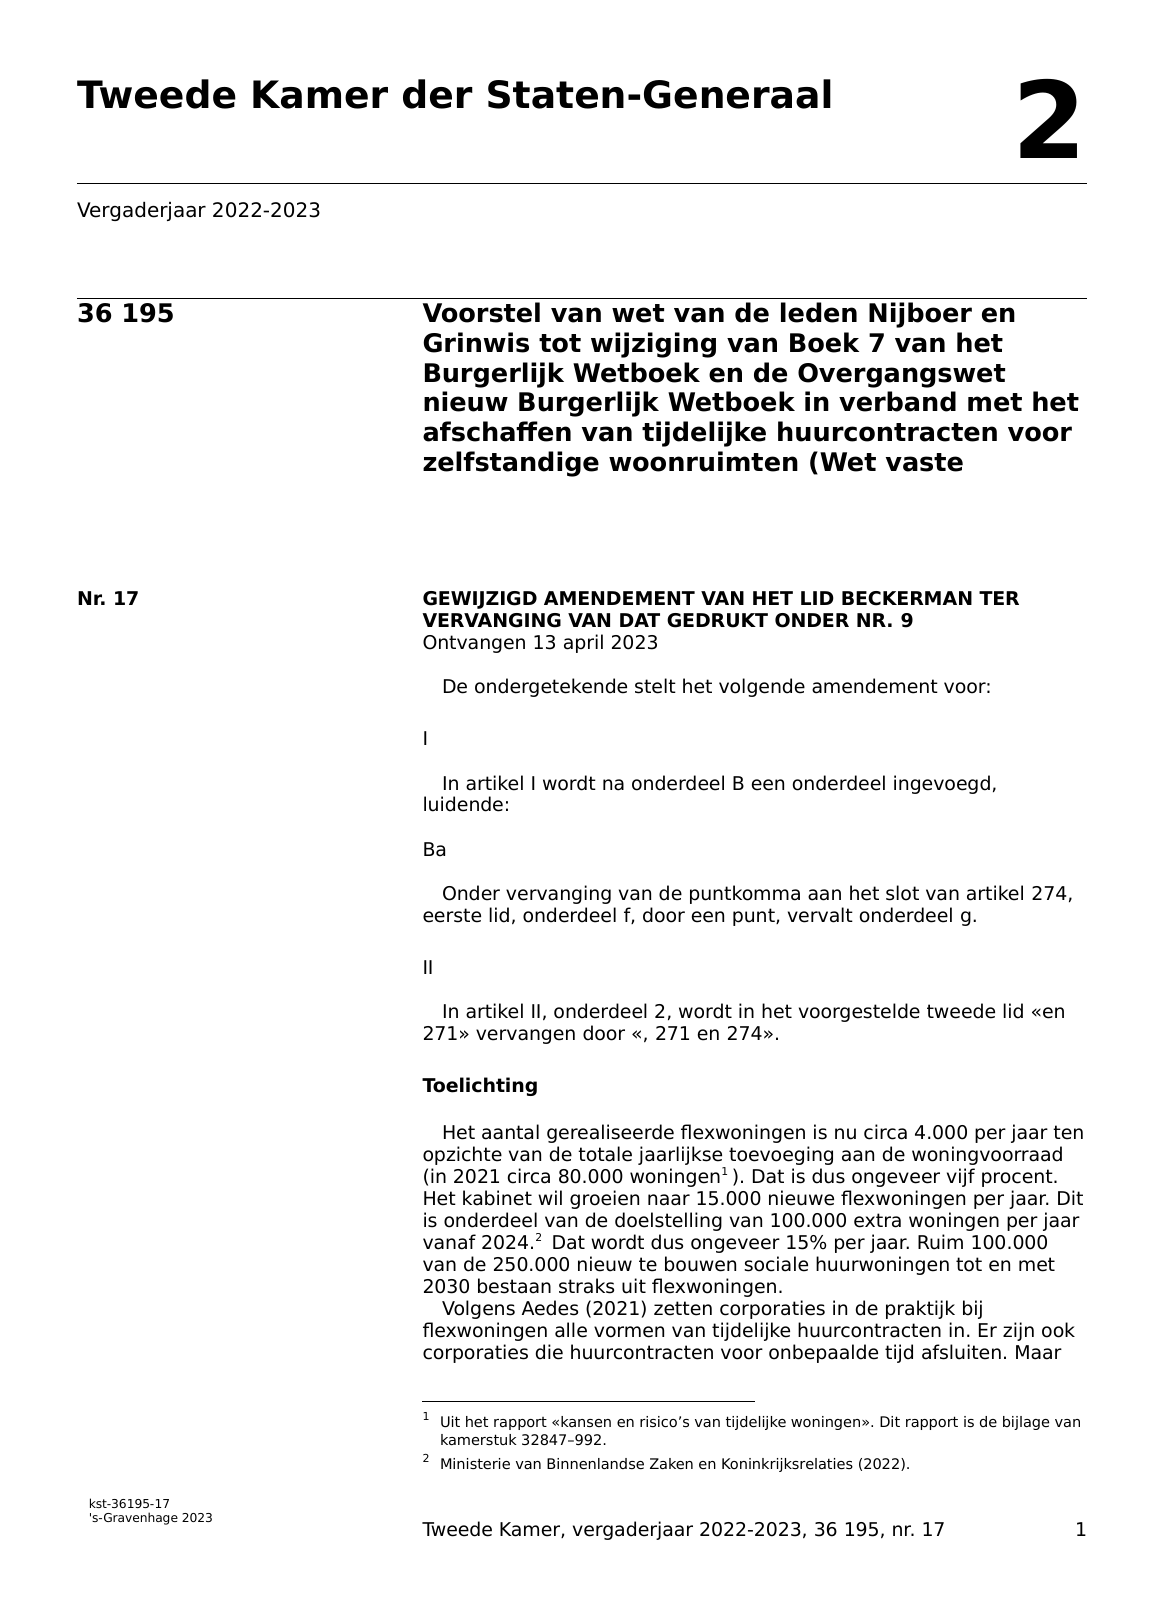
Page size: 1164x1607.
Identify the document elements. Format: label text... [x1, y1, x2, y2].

text kst-36195-17 [88, 1497, 323, 1511]
text De ondergetekende stelt het volgende amendement voor: [422, 676, 1087, 698]
text Uit het rapport «kansen en risico’s van tijdelijke woningen». Dit rapport is de bijlage van kamerstuk 32847–992. [422, 1410, 1087, 1449]
table_cell Vergaderjaar 2022-2023 [77, 184, 1087, 298]
text Onder vervanging van de puntkomma aan het slot van artikel 274, eerste lid, onderdeel f, door een punt, vervalt onderdeel g. [422, 883, 1087, 927]
subtitle Toelichting [422, 1075, 1087, 1097]
table_header 2 [886, 59, 1087, 183]
text In artikel II, onderdeel 2, wordt in het voorgestelde tweede lid «en 271» vervangen door «, 271 en 274». [422, 1001, 1087, 1045]
subtitle II [422, 957, 1087, 979]
text Ministerie van Binnenlandse Zaken en Koninkrijksrelaties (2022). [422, 1452, 1087, 1474]
text Volgens Aedes (2021) zetten corporaties in de praktijk bij flexwoningen alle vormen van tijdelijke huurcontracten in. Er zijn ook corporaties die huurcontracten voor onbepaalde tijd afsluiten. Maar [422, 1298, 1087, 1363]
text Het aantal gerealiseerde flexwoningen is nu circa 4.000 per jaar ten opzichte van de totale jaarlijkse toevoeging aan de woningvoorraad (in 2021 circa 80.000 woningen). Dat is dus ongeveer vijf procent. Het kabinet wil groeien naar 15.000 nieuwe flexwoningen per jaar. Dit is onderdeel van de doelstelling van 100.000 extra woningen per jaar vanaf 2024. Dat wordt dus ongeveer 15% per jaar. Ruim 100.000 van de 250.000 nieuw te bouwen sociale huurwoningen tot en met 2030 bestaan straks uit flexwoningen. [422, 1122, 1087, 1298]
subtitle Nr. 17 GEWIJZIGD AMENDEMENT VAN HET LID BECKERMAN TER VERVANGING VAN DAT GEDRUKT ONDER NR. 9 [77, 588, 1087, 632]
subtitle I [422, 728, 1087, 750]
text 's-Gravenhage 2023 [88, 1511, 323, 1525]
text Ba [422, 838, 1087, 861]
text Ontvangen 13 april 2023 [422, 632, 1087, 654]
text In artikel I wordt na onderdeel B een onderdeel ingevoegd, luidende: [422, 772, 1087, 816]
table_header Tweede Kamer der Staten-Generaal [77, 59, 886, 183]
subtitle 36 195 Voorstel van wet van de leden Nijboer en Grinwis tot wijziging van Boek 7 van het Burgerlijk Wetboek en de Overgangswet nieuw Burgerlijk Wetboek in verband met het afschaffen van tijdelijke huurcontracten voor zelfstandige woonruimten (Wet vaste [77, 299, 1087, 477]
